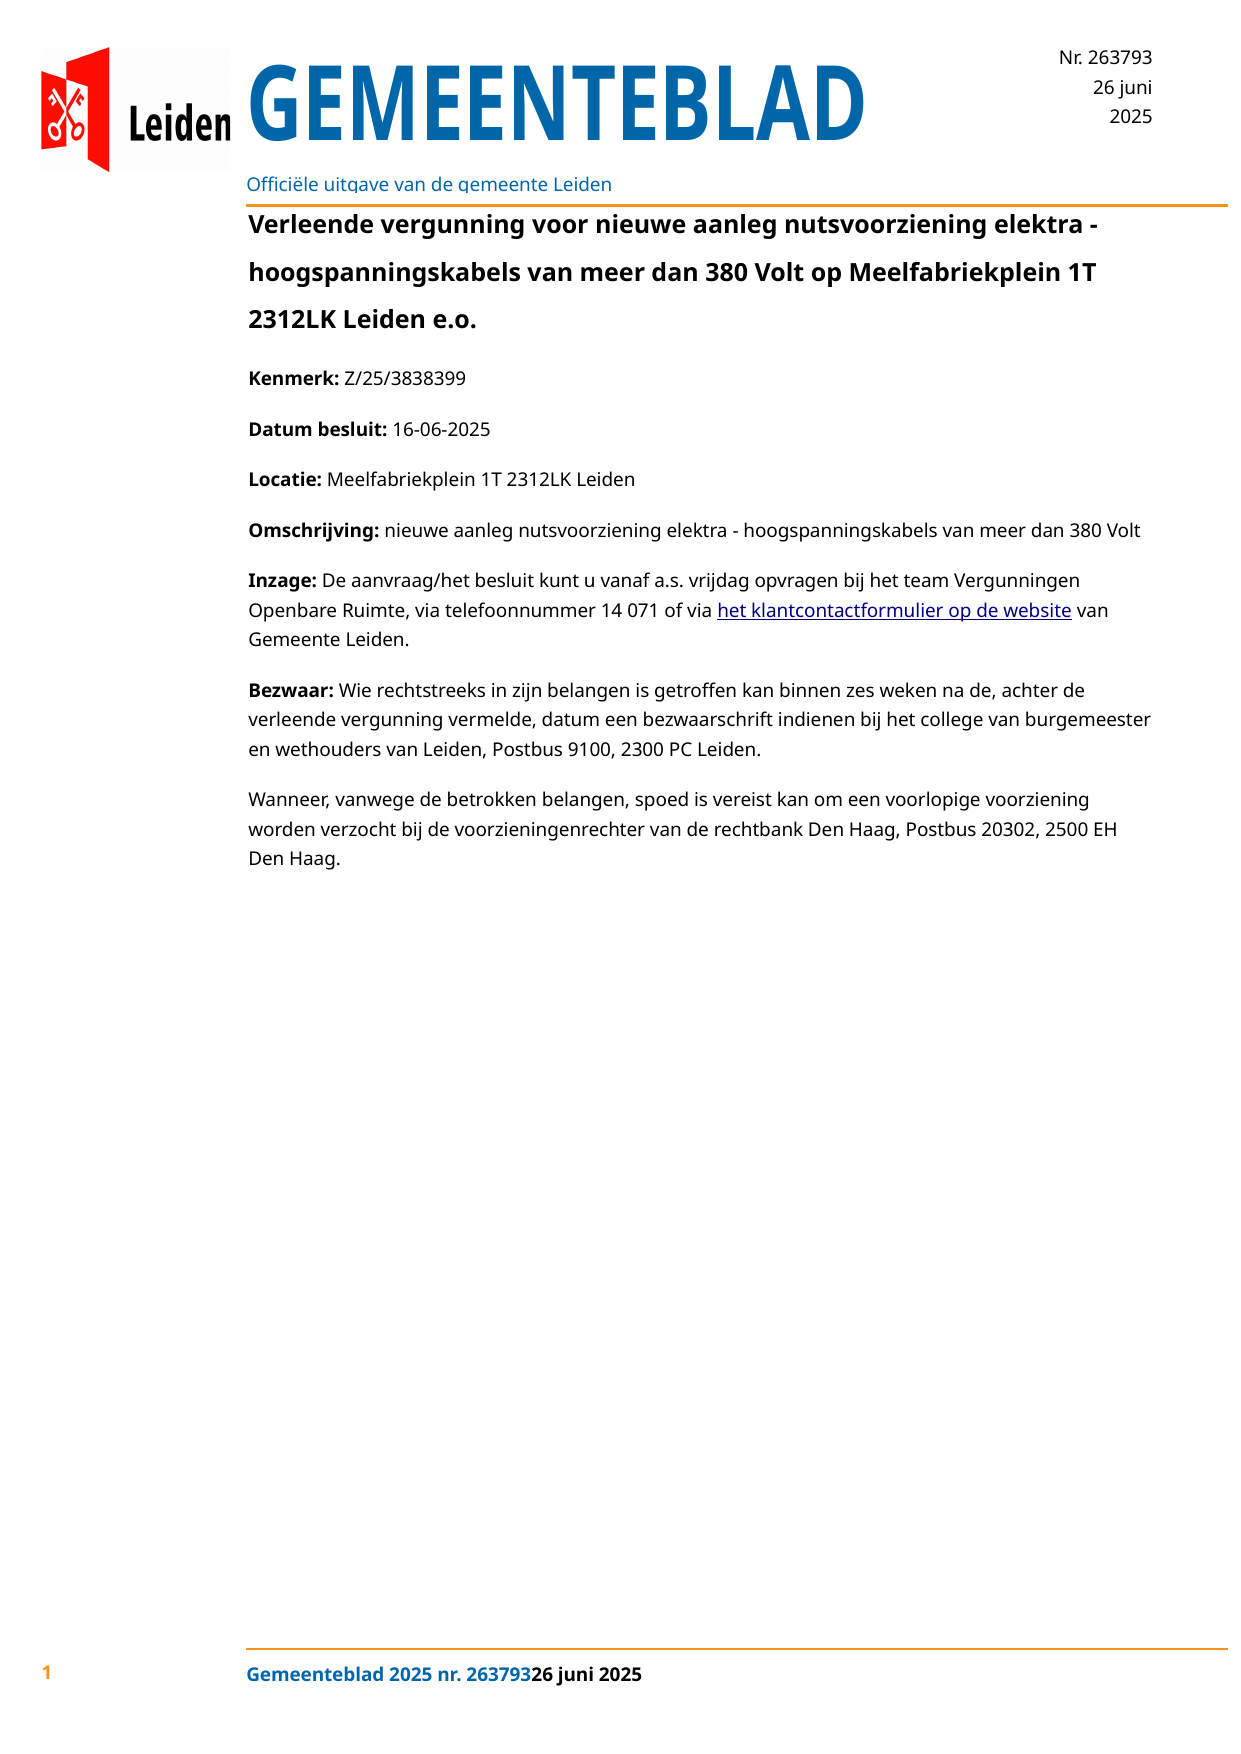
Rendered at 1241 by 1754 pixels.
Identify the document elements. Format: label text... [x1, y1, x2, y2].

text Wanneer, vanwege de betrokken belangen, spoed is vereist kan om een voorlopige voorziening worden verzocht bij de voorzieningenrechter van de rechtbank Den Haag, Postbus 20302, 2500 EH Den Haag. [248, 786, 1152, 871]
text Verleende vergunning voor nieuwe aanleg nutsvoorziening elektra - hoogspanningskabels van meer dan 380 Volt op Meelfabriekplein 1T 2312LK Leiden e.o. [248, 207, 1152, 336]
text Locatie: Meelfabriekplein 1T 2312LK Leiden [248, 466, 1152, 492]
text Kenmerk: Z/25/3838399 [248, 366, 1152, 391]
text Omschrijving: nieuwe aanleg nutsvoorziening elektra - hoogspanningskabels van meer dan 380 Volt [248, 517, 1152, 542]
text Inzage: De aanvraag/het besluit kunt u vanaf a.s. vrijdag opvragen bij het team Vergunningen Openbare Ruimte, via telefoonnummer 14 071 of via het klantcontactformulier op de website van Gemeente Leiden. [248, 567, 1152, 652]
picture [41, 47, 231, 172]
text Bezwaar: Wie rechtstreeks in zijn belangen is getroffen kan binnen zes weken na de, achter de verleende vergunning vermelde, datum een bezwaarschrift indienen bij het college van burgemeester en wethouders van Leiden, Postbus 9100, 2300 PC Leiden. [248, 677, 1152, 762]
text Datum besluit: 16-06-2025 [248, 416, 1152, 442]
